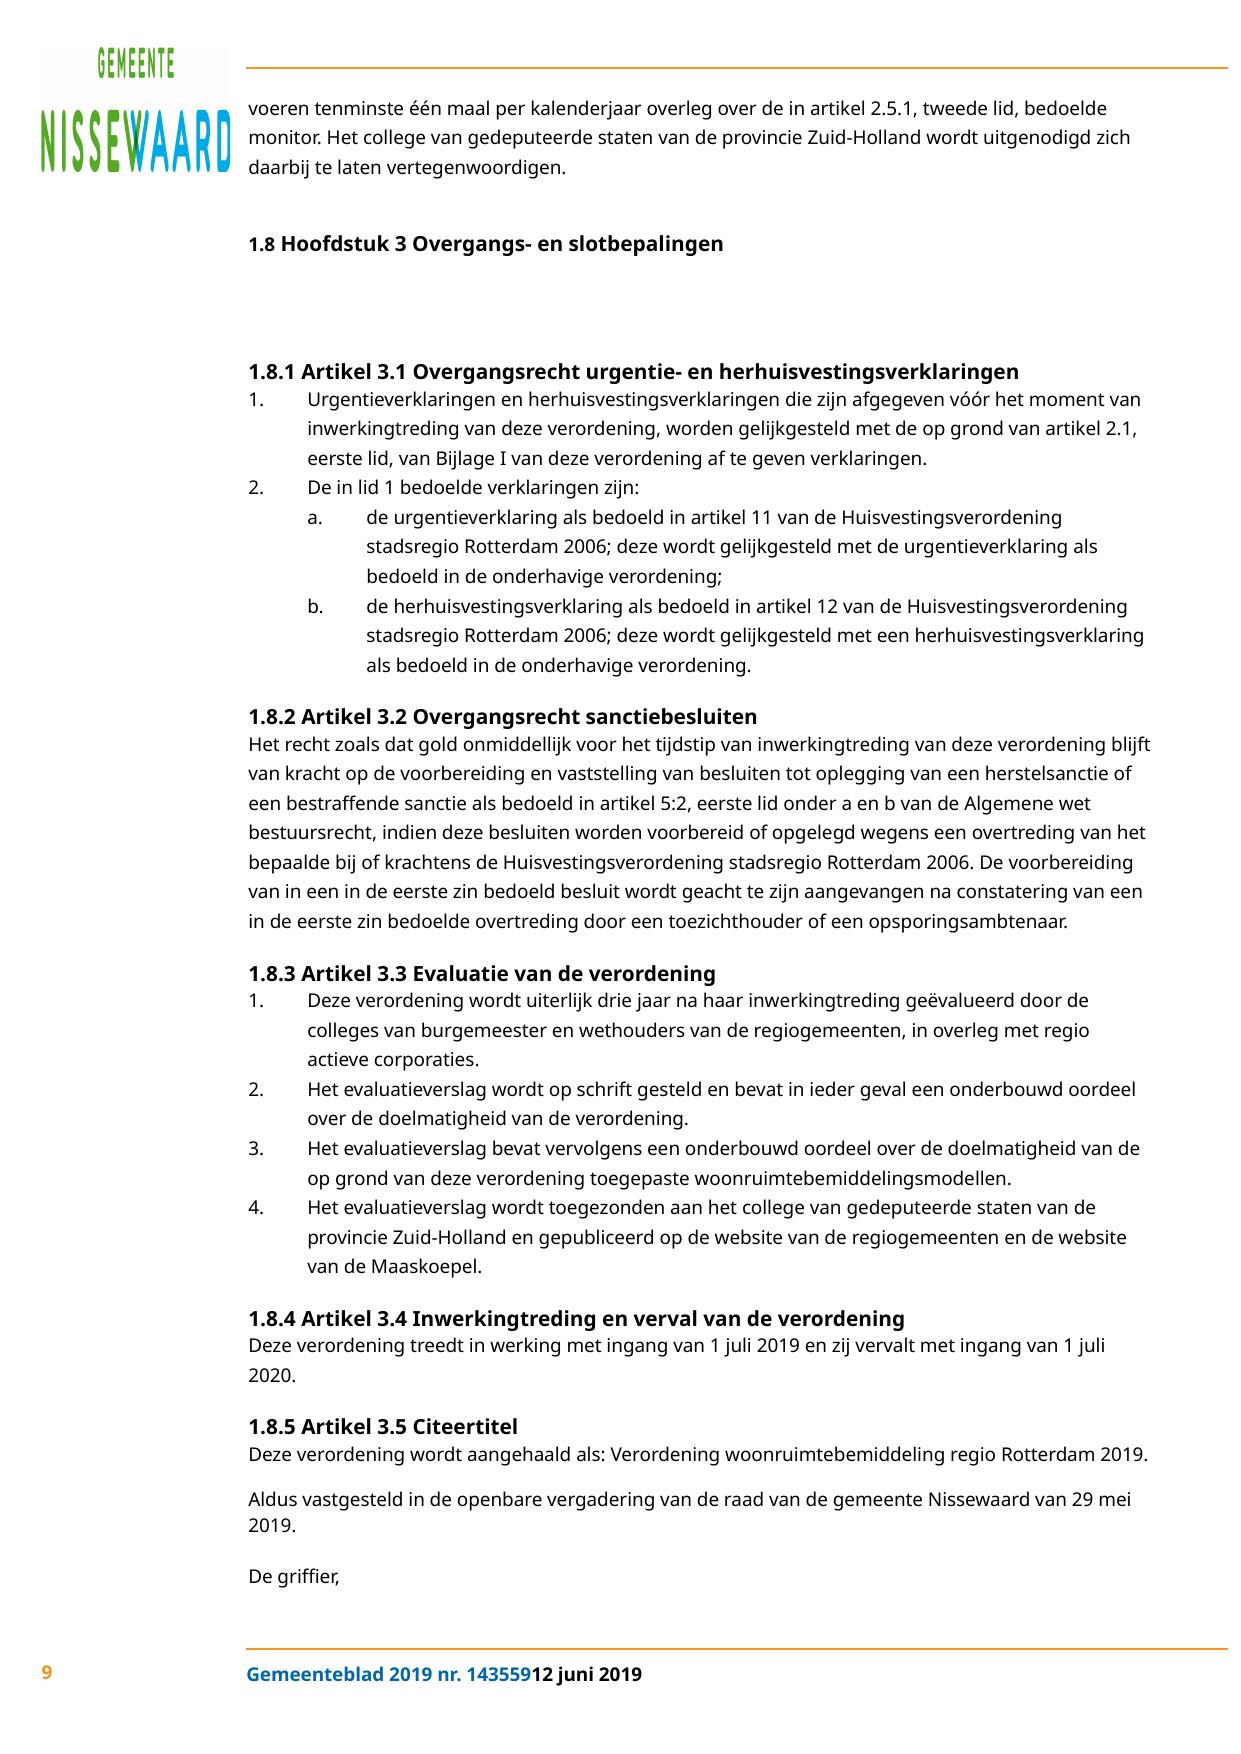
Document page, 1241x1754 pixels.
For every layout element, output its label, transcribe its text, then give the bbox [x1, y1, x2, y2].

list de urgentieverklaring als bedoeld in artikel 11 van de Huisvestingsverordening stadsregio Rotterdam 2006; deze wordt gelijkgesteld met de urgentieverklaring als bedoeld in de onderhavige verordening; [307, 504, 1152, 589]
text 1.8 Hoofdstuk 3 Overgangs- en slotbepalingen [248, 229, 1152, 258]
text Het recht zoals dat gold onmiddellijk voor het tijdstip van inwerkingtreding van deze verordening blijft van kracht op de voorbereiding en vaststelling van besluiten tot oplegging van een herstelsanctie of een bestraffende sanctie als bedoeld in artikel 5:2, eerste lid onder a en b van de Algemene wet bestuursrecht, indien deze besluiten worden voorbereid of opgelegd wegens een overtreding van het bepaalde bij of krachtens de Huisvestingsverordening stadsregio Rotterdam 2006. De voorbereiding van in een in de eerste zin bedoeld besluit wordt geacht te zijn aangevangen na constatering van een in de eerste zin bedoelde overtreding door een toezichthouder of een opsporingsambtenaar. [248, 731, 1152, 934]
picture [154, 157, 165, 172]
text Aldus vastgesteld in de openbare vergadering van de raad van de gemeente Nissewaard van 29 mei 2019. [248, 1486, 1152, 1538]
text De griffier, [248, 1563, 1152, 1589]
list Het evaluatieverslag wordt op schrift gesteld en bevat in ieder geval een onderbouwd oordeel over de doelmatigheid van de verordening. [248, 1076, 1152, 1131]
picture [201, 122, 206, 138]
text 1.8.1 Artikel 3.1 Overgangsrecht urgentie- en herhuisvestingsverklaringen [248, 357, 1152, 386]
list Urgentieverklaringen en herhuisvestingsverklaringen die zijn afgegeven vóór het moment van inwerkingtreding van deze verordening, worden gelijkgesteld met de op grond van artikel 2.1, eerste lid, van Bijlage I van deze verordening af te geven verklaringen. [248, 386, 1152, 471]
picture [41, 47, 231, 172]
picture [200, 151, 206, 172]
text 1.8.5 Artikel 3.5 Citeertitel [248, 1412, 1152, 1441]
list De in lid 1 bedoelde verklaringen zijn: [248, 474, 1152, 500]
text 1.8.4 Artikel 3.4 Inwerkingtreding en verval van de verordening [248, 1304, 1152, 1332]
text Deze verordening treedt in werking met ingang van 1 juli 2019 en zij vervalt met ingang van 1 juli 2020. [248, 1332, 1152, 1388]
list Deze verordening wordt uiterlijk drie jaar na haar inwerkingtreding geëvalueerd door de colleges van burgemeester en wethouders van de regiogemeenten, in overleg met regio actieve corporaties. [248, 987, 1152, 1072]
text voeren tenminste één maal per kalenderjaar overleg over de in artikel 2.5.1, tweede lid, bedoelde monitor. Het college van gedeputeerde staten van de provincie Zuid-Holland wordt uitgenodigd zich daarbij te laten vertegenwoordigen. [248, 95, 1152, 180]
text Deze verordening wordt aangehaald als: Verordening woonruimtebemiddeling regio Rotterdam 2019. [248, 1441, 1152, 1466]
list Het evaluatieverslag bevat vervolgens een onderbouwd oordeel over de doelmatigheid van de op grond van deze verordening toegepaste woonruimtebemiddelingsmodellen. [248, 1135, 1152, 1190]
text 1.8.3 Artikel 3.3 Evaluatie van de verordening [248, 959, 1152, 987]
text 1.8.2 Artikel 3.2 Overgangsrecht sanctiebesluiten [248, 702, 1152, 731]
list de herhuisvestingsverklaring als bedoeld in artikel 12 van de Huisvestingsverordening stadsregio Rotterdam 2006; deze wordt gelijkgesteld met een herhuisvestingsverklaring als bedoeld in de onderhavige verordening. [307, 593, 1152, 678]
picture [176, 157, 187, 172]
picture [222, 122, 227, 160]
list Het evaluatieverslag wordt toegezonden aan het college van gedeputeerde staten van de provincie Zuid-Holland en gepubliceerd op de website van de regiogemeenten en de website van de Maaskoepel. [248, 1194, 1152, 1279]
